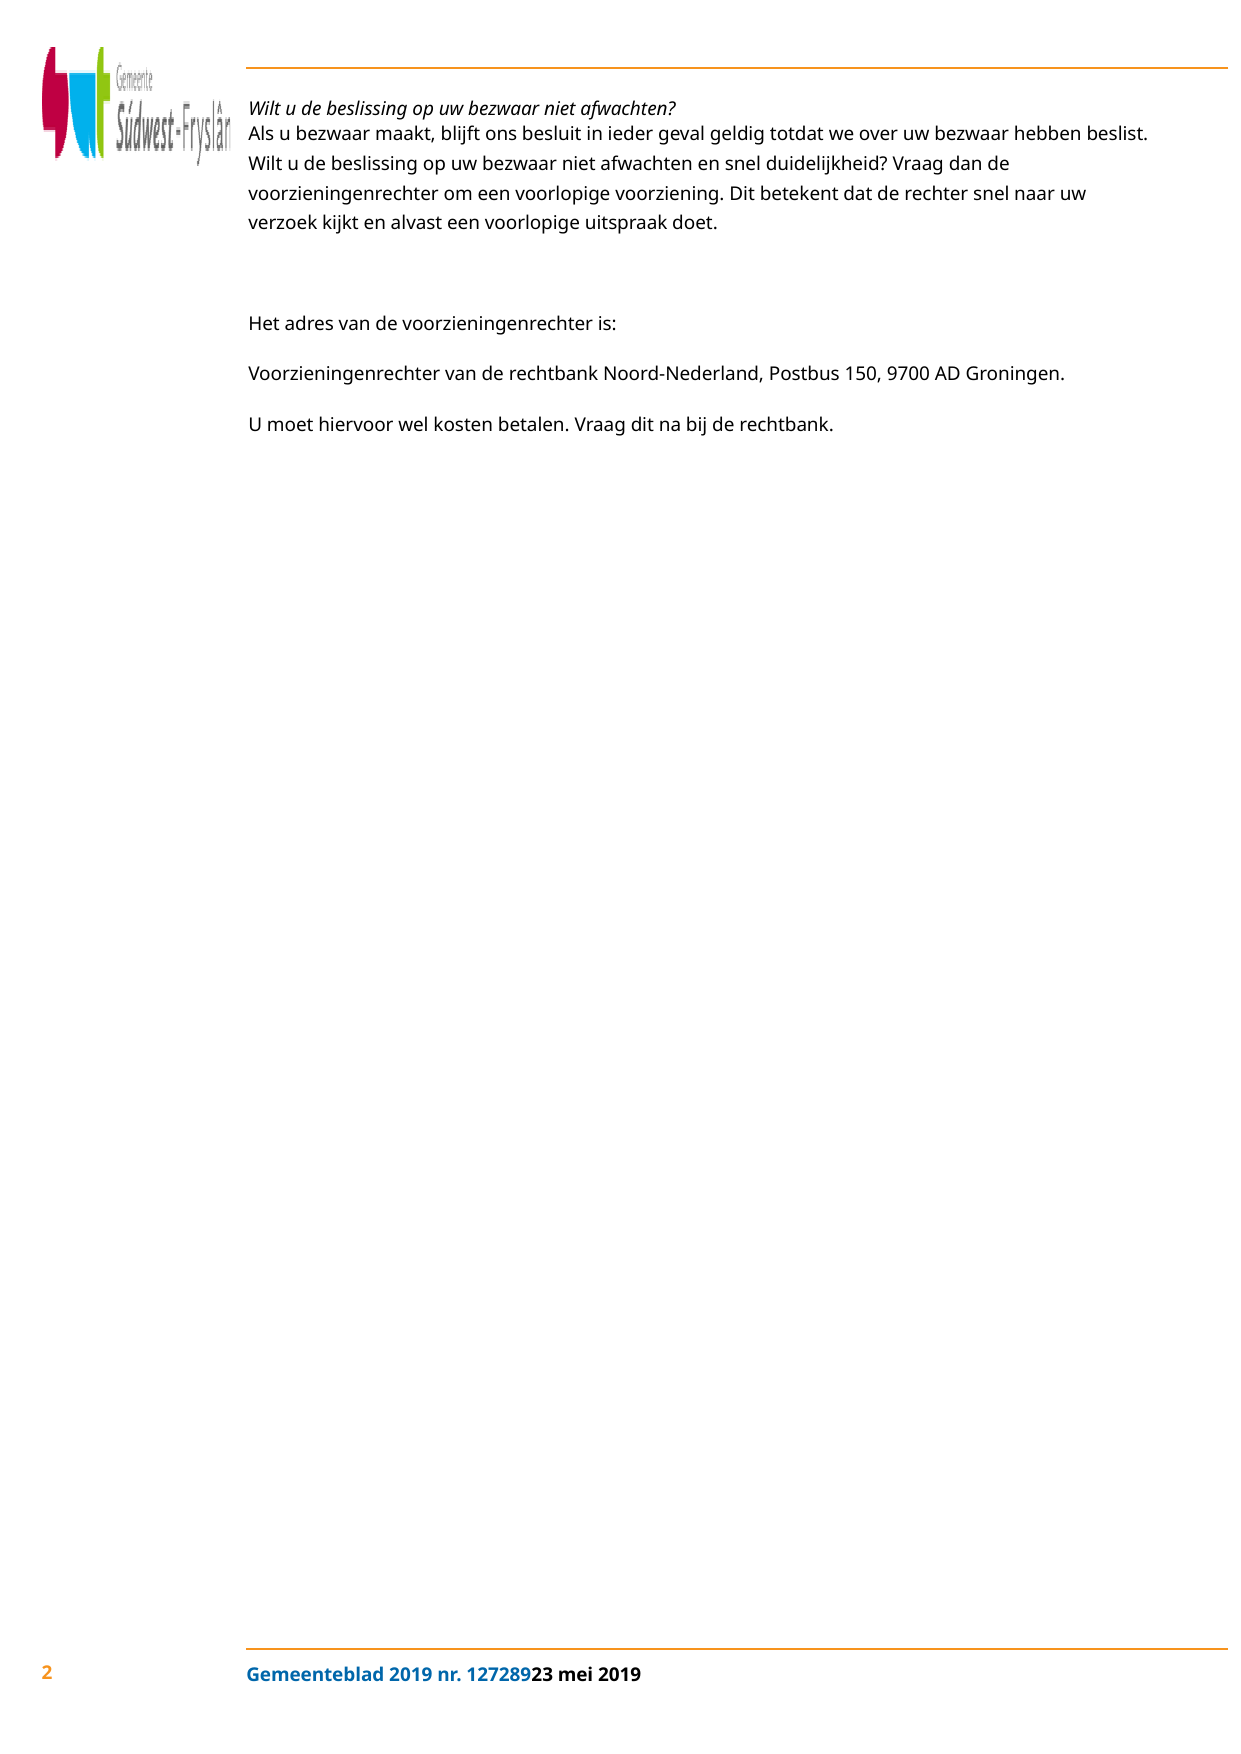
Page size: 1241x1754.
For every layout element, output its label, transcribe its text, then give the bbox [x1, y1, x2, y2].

text Voorzieningenrechter van de rechtbank Noord-Nederland, Postbus 150, 9700 AD Groningen. [248, 361, 1152, 386]
text Het adres van de voorzieningenrechter is: [248, 310, 1152, 336]
text Als u bezwaar maakt, blijft ons besluit in ieder geval geldig totdat we over uw bezwaar hebben beslist. Wilt u de beslissing op uw bezwaar niet afwachten en snel duidelijkheid? Vraag dan de voorzieningenrechter om een voorlopige voorziening. Dit betekent dat de rechter snel naar uw verzoek kijkt en alvast een voorlopige uitspraak doet. [248, 121, 1152, 235]
text U moet hiervoor wel kosten betalen. Vraag dit na bij de rechtbank. [248, 411, 1152, 437]
text Wilt u de beslissing op uw bezwaar niet afwachten? [248, 95, 1152, 121]
picture [41, 47, 231, 172]
